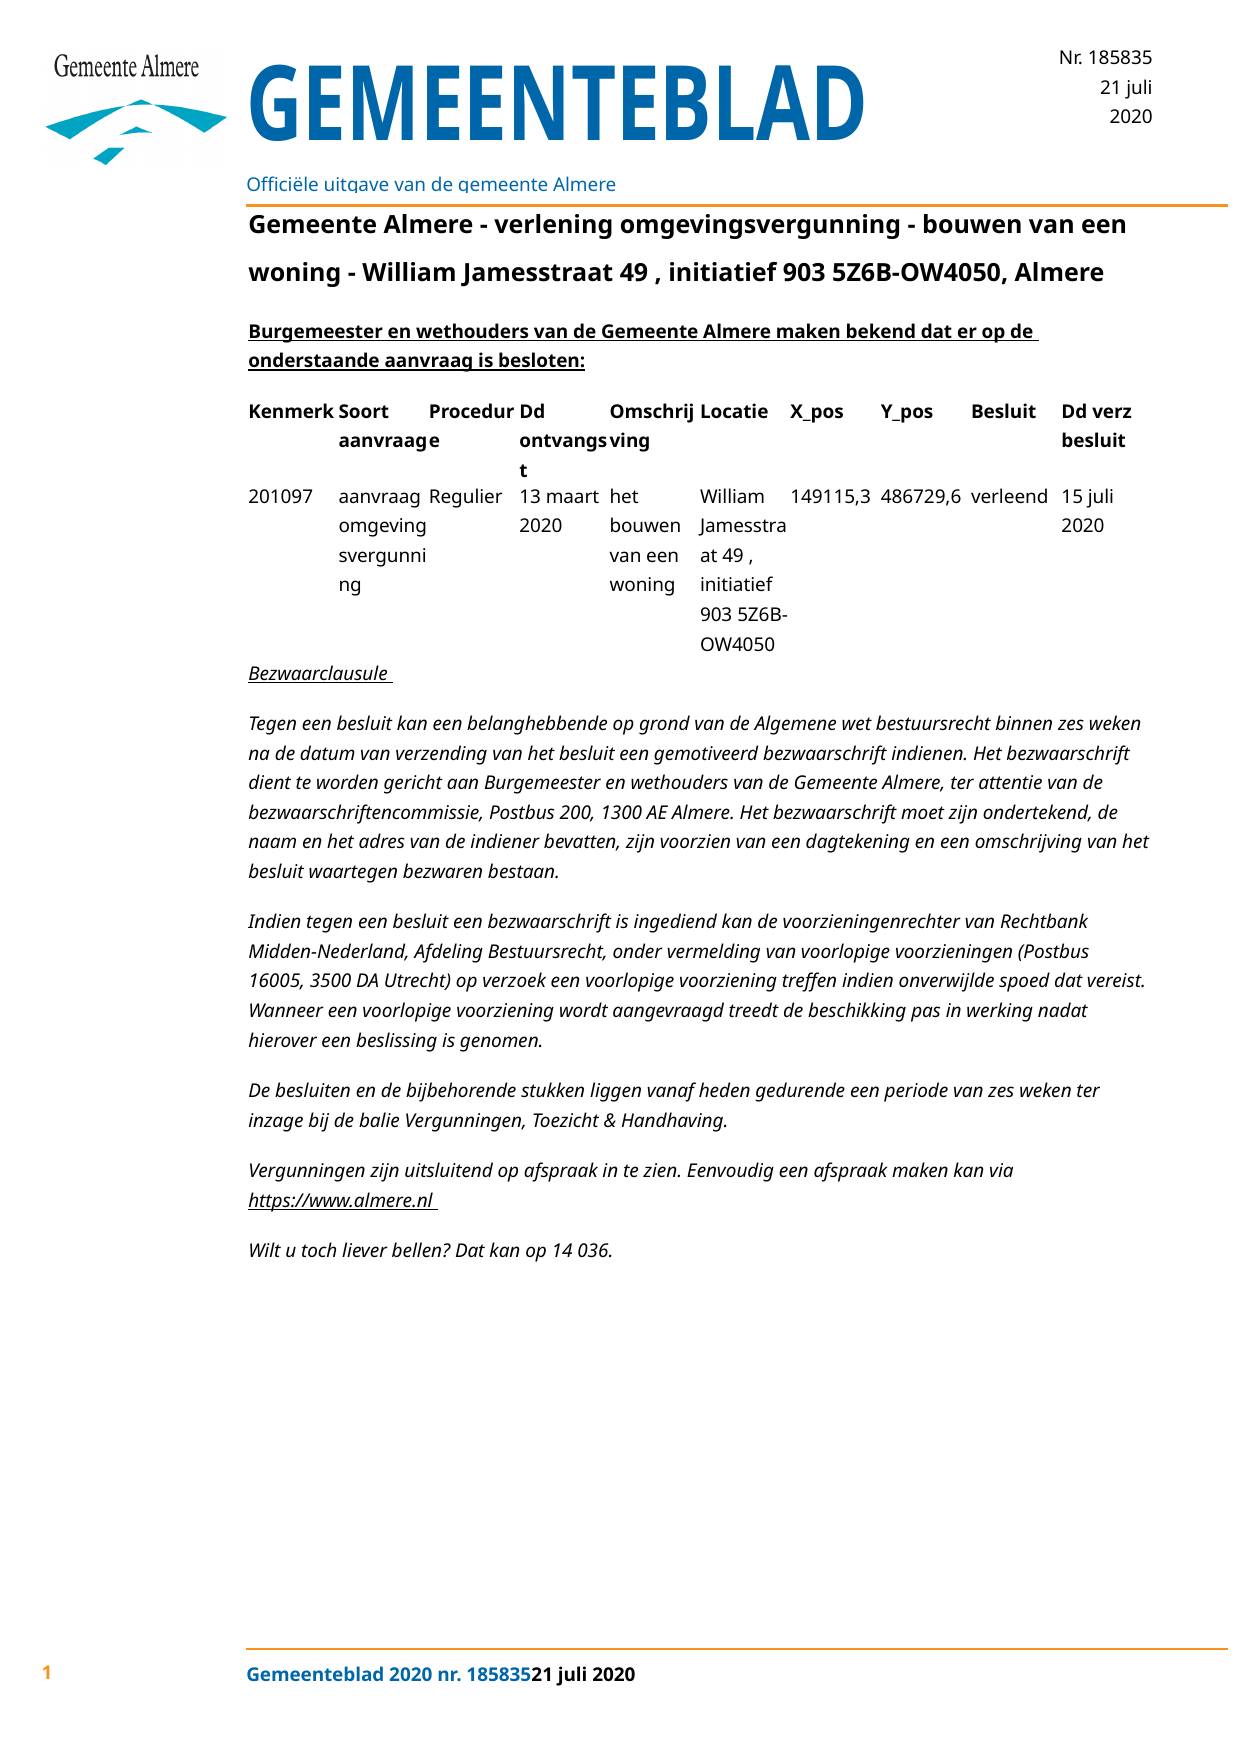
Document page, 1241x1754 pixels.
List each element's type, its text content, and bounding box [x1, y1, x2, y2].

table_header Omschrijving [609, 398, 700, 483]
table_cell 149115,3 [790, 483, 881, 657]
table_cell het bouwen van een woning [609, 483, 700, 657]
picture [41, 47, 231, 172]
table_cell Regulier [429, 483, 519, 657]
text Tegen een besluit kan een belanghebbende op grond van de Algemene wet bestuursrecht binnen zes weken na de datum van verzending van het besluit een gemotiveerd bezwaarschrift indienen. Het bezwaarschrift dient te worden gericht aan Burgemeester en wethouders van de Gemeente Almere, ter attentie van de bezwaarschriftencommissie, Postbus 200, 1300 AE Almere. Het bezwaarschrift moet zijn ondertekend, de naam en het adres van de indiener bevatten, zijn voorzien van een dagtekening en een omschrijving van het besluit waartegen bezwaren bestaan. [248, 710, 1152, 884]
text Burgemeester en wethouders van de Gemeente Almere maken bekend dat er op de onderstaande aanvraag is besloten: [248, 318, 1152, 373]
table_header Dd ontvangst [519, 398, 609, 483]
table_header Kenmerk [248, 398, 338, 483]
text Wilt u toch liever bellen? Dat kan op 14 036. [248, 1237, 1152, 1263]
table_cell 13 maart 2020 [519, 483, 609, 657]
table_cell 486729,6 [881, 483, 971, 657]
table_cell 15 juli 2020 [1061, 483, 1152, 657]
table_header Locatie [700, 398, 790, 483]
table_cell William Jamesstraat 49 , initiatief 903 5Z6B-OW4050 [700, 483, 790, 657]
table_header Besluit [971, 398, 1061, 483]
text Vergunningen zijn uitsluitend op afspraak in te zien. Eenvoudig een afspraak maken kan via https://www.almere.nl [248, 1157, 1152, 1213]
table_cell verleend [971, 483, 1061, 657]
text Bezwaarclausule [248, 660, 1152, 686]
table_header Y_pos [881, 398, 971, 483]
text Gemeente Almere - verlening omgevingsvergunning - bouwen van een woning - William Jamesstraat 49 , initiatief 903 5Z6B-OW4050, Almere [248, 207, 1152, 288]
table_cell 201097 [248, 483, 338, 657]
table_header Dd verz besluit [1061, 398, 1152, 483]
table_header Soort aanvraag [338, 398, 429, 483]
text Indien tegen een besluit een bezwaarschrift is ingediend kan de voorzieningenrechter van Rechtbank Midden-Nederland, Afdeling Bestuursrecht, onder vermelding van voorlopige voorzieningen (Postbus 16005, 3500 DA Utrecht) op verzoek een voorlopige voorziening treffen indien onverwijlde spoed dat vereist. Wanneer een voorlopige voorziening wordt aangevraagd treedt de beschikking pas in werking nadat hierover een beslissing is genomen. [248, 908, 1152, 1053]
table_cell aanvraag omgevingsvergunning [338, 483, 429, 657]
text De besluiten en de bijbehorende stukken liggen vanaf heden gedurende een periode van zes weken ter inzage bij de balie Vergunningen, Toezicht & Handhaving. [248, 1077, 1152, 1133]
table_header X_pos [790, 398, 881, 483]
table_header Procedure [429, 398, 519, 483]
